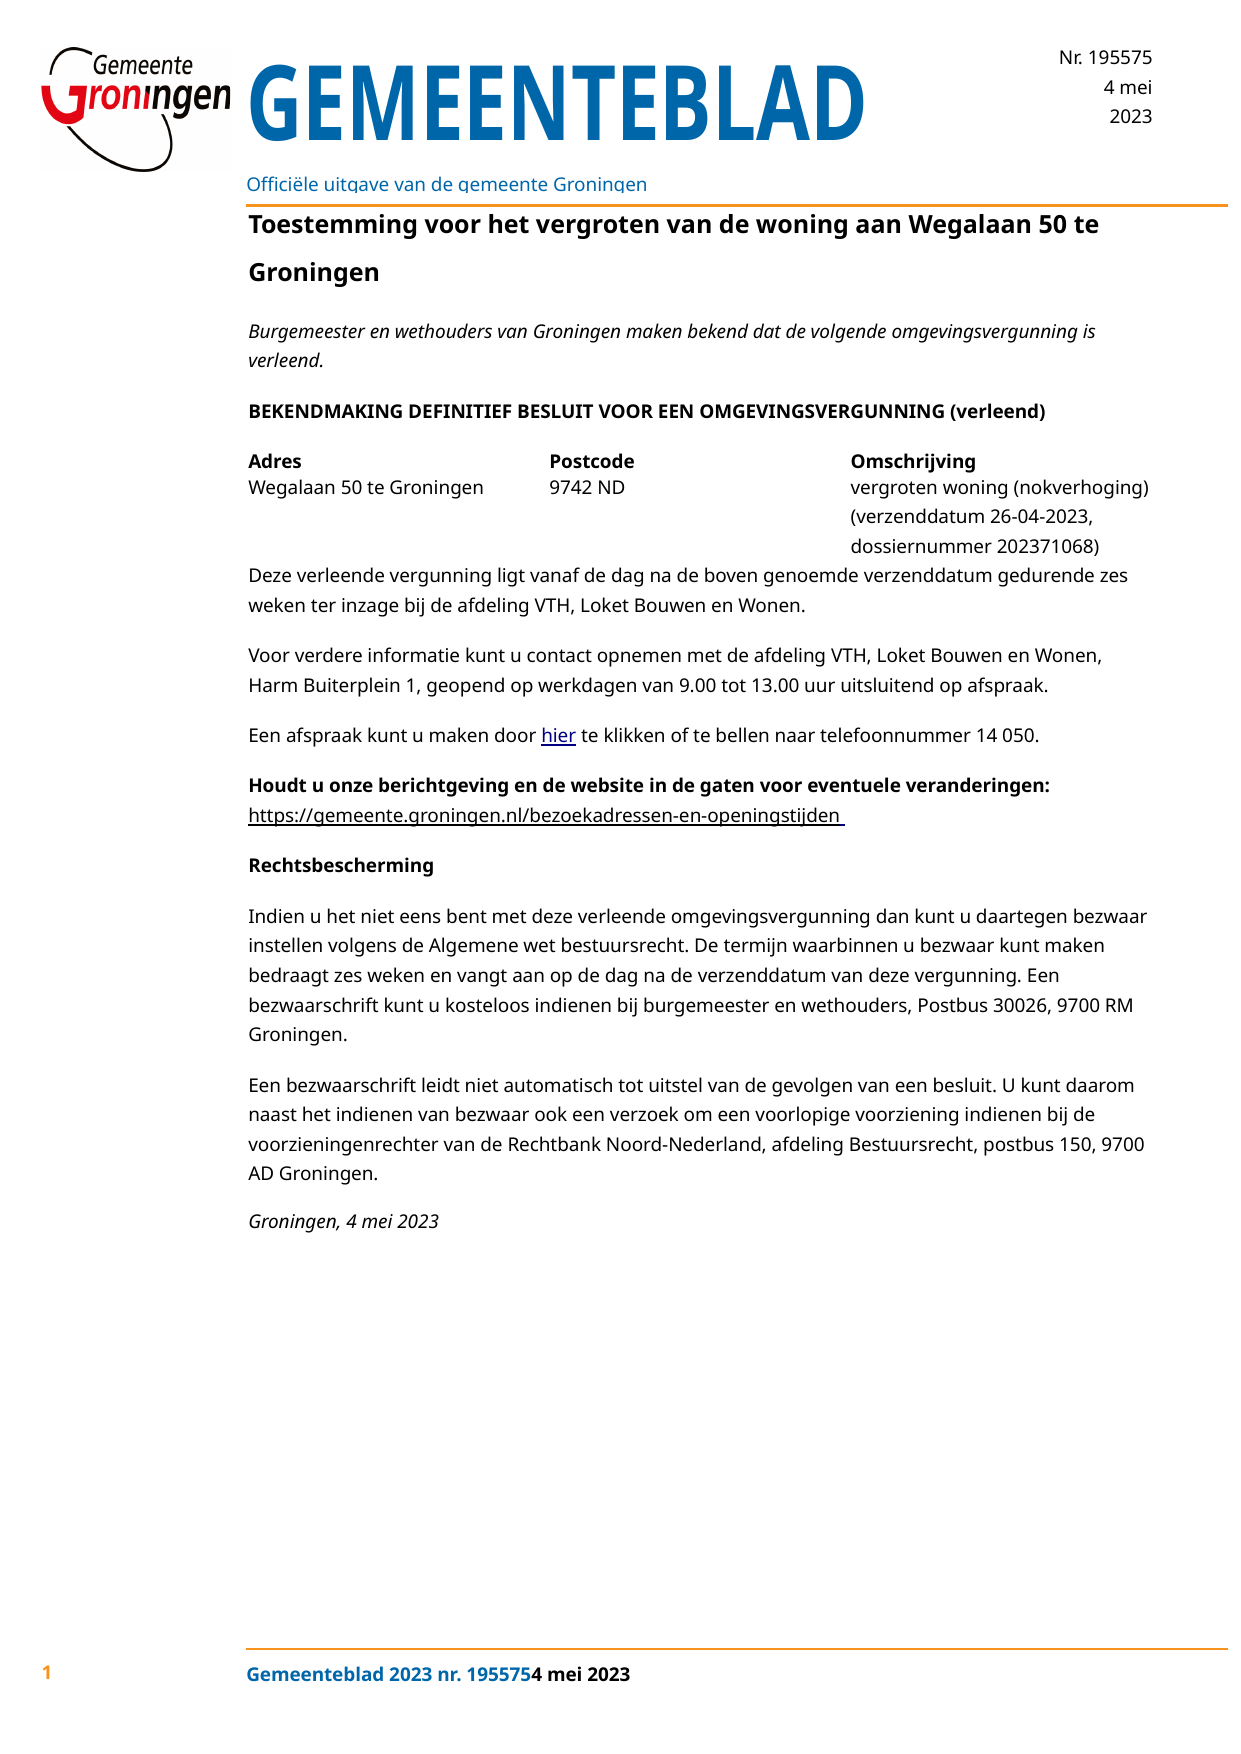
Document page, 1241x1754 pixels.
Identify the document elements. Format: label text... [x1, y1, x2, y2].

text Burgemeester en wethouders van Groningen maken bekend dat de volgende omgevingsvergunning is verleend. [248, 318, 1152, 373]
table_header Adres [248, 449, 549, 474]
text BEKENDMAKING DEFINITIEF BESLUIT VOOR EEN OMGEVINGSVERGUNNING (verleend) [248, 398, 1152, 424]
text Indien u het niet eens bent met deze verleende omgevingsvergunning dan kunt u daartegen bezwaar instellen volgens de Algemene wet bestuursrecht. De termijn waarbinnen u bezwaar kunt maken bedraagt zes weken en vangt aan op de dag na de verzenddatum van deze vergunning. Een bezwaarschrift kunt u kosteloos indienen bij burgemeester en wethouders, Postbus 30026, 9700 RM Groningen. [248, 903, 1152, 1047]
table_cell Wegalaan 50 te Groningen [248, 474, 549, 559]
text Een bezwaarschrift leidt niet automatisch tot uitstel van de gevolgen van een besluit. U kunt daarom naast het indienen van bezwaar ook een verzoek om een voorlopige voorziening indienen bij de voorzieningenrechter van de Rechtbank Noord-Nederland, afdeling Bestuursrecht, postbus 150, 9700 AD Groningen. [248, 1072, 1152, 1186]
table_cell 9742 ND [549, 474, 850, 559]
text Houdt u onze berichtgeving en de website in de gaten voor eventuele veranderingen: https://gemeente.groningen.nl/bezoekadressen-en-openingstijden [248, 773, 1152, 828]
text Deze verleende vergunning ligt vanaf de dag na de boven genoemde verzenddatum gedurende zes weken ter inzage bij de afdeling VTH, Loket Bouwen en Wonen. [248, 562, 1152, 618]
table_header Postcode [549, 449, 850, 474]
text Groningen, 4 mei 2023 [248, 1208, 1152, 1234]
text Toestemming voor het vergroten van de woning aan Wegalaan 50 te Groningen [248, 207, 1152, 288]
text Rechtsbescherming [248, 853, 1152, 878]
text Een afspraak kunt u maken door hier te klikken of te bellen naar telefoonnummer 14 050. [248, 722, 1152, 748]
picture [41, 47, 231, 172]
text Voor verdere informatie kunt u contact opnemen met de afdeling VTH, Loket Bouwen en Wonen, Harm Buiterplein 1, geopend op werkdagen van 9.00 tot 13.00 uur uitsluitend op afspraak. [248, 642, 1152, 698]
table_header Omschrijving [850, 449, 1152, 474]
table_cell vergroten woning (nokverhoging) (verzenddatum 26-04-2023, dossiernummer 202371068) [850, 474, 1152, 559]
